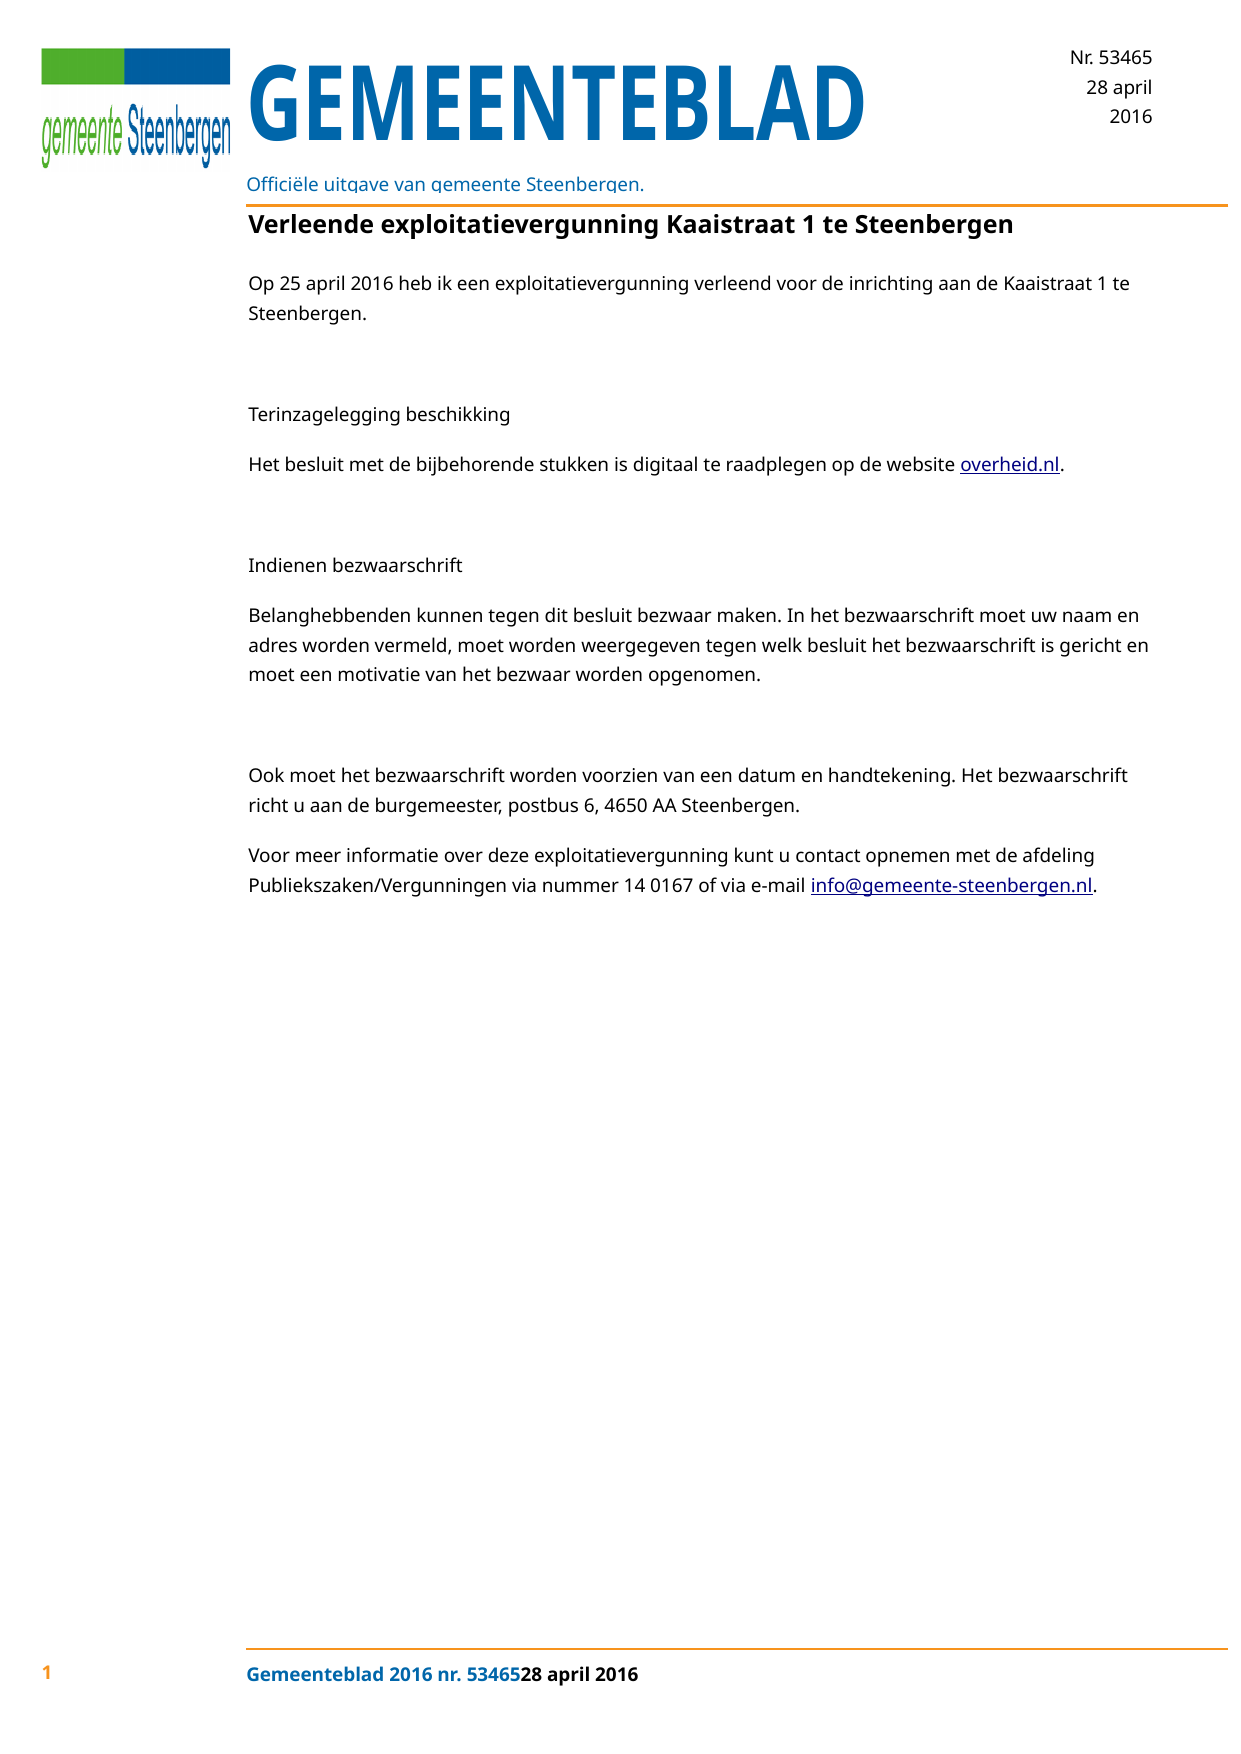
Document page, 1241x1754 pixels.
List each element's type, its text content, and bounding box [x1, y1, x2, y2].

text Indienen bezwaarschrift [248, 552, 1152, 578]
text Ook moet het bezwaarschrift worden voorzien van een datum en handtekening. Het bezwaarschrift richt u aan de burgemeester, postbus 6, 4650 AA Steenbergen. [248, 762, 1152, 818]
picture [41, 47, 231, 172]
text Belanghebbenden kunnen tegen dit besluit bezwaar maken. In het bezwaarschrift moet uw naam en adres worden vermeld, moet worden weergegeven tegen welk besluit het bezwaarschrift is gericht en moet een motivatie van het bezwaar worden opgenomen. [248, 602, 1152, 687]
text Verleende exploitatievergunning Kaaistraat 1 te Steenbergen [248, 207, 1152, 241]
text Op 25 april 2016 heb ik een exploitatievergunning verleend voor de inrichting aan de Kaaistraat 1 te Steenbergen. [248, 270, 1152, 326]
text Voor meer informatie over deze exploitatievergunning kunt u contact opnemen met de afdeling Publiekszaken/Vergunningen via nummer 14 0167 of via e-mail info@gemeente-steenbergen.nl. [248, 842, 1152, 898]
text Terinzagelegging beschikking [248, 401, 1152, 426]
text Het besluit met de bijbehorende stukken is digitaal te raadplegen op de website overheid.nl. [248, 451, 1152, 477]
